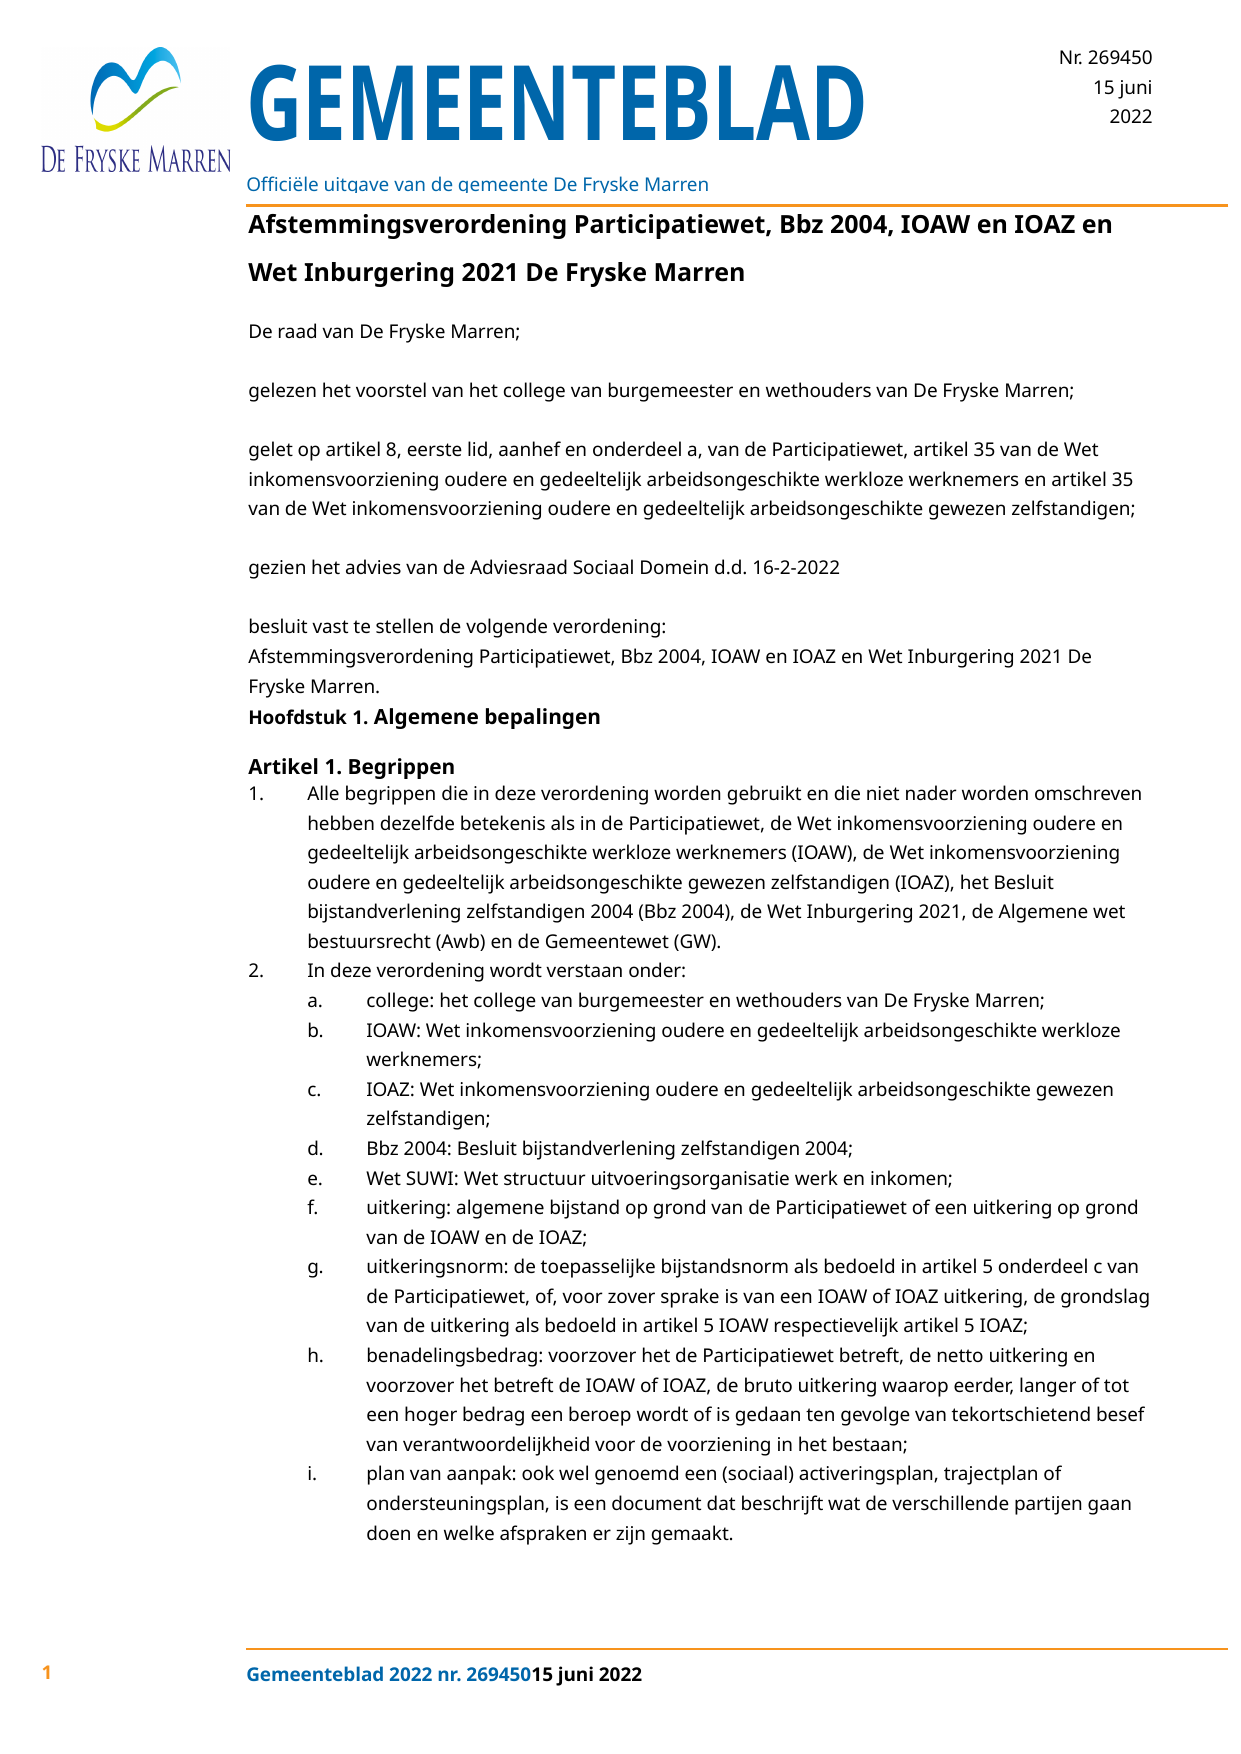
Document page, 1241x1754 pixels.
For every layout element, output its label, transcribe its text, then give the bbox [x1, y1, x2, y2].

list In deze verordening wordt verstaan onder: [248, 958, 1152, 983]
list Alle begrippen die in deze verordening worden gebruikt en die niet nader worden omschreven hebben dezelfde betekenis als in de Participatiewet, de Wet inkomensvoorziening oudere en gedeeltelijk arbeidsongeschikte werkloze werknemers (IOAW), de Wet inkomensvoorziening oudere en gedeeltelijk arbeidsongeschikte gewezen zelfstandigen (IOAZ), het Besluit bijstandverlening zelfstandigen 2004 (Bbz 2004), de Wet Inburgering 2021, de Algemene wet bestuursrecht (Awb) en de Gemeentewet (GW). [248, 780, 1152, 954]
text Artikel 1. Begrippen [248, 752, 1152, 780]
text gelet op artikel 8, eerste lid, aanhef en onderdeel a, van de Participatiewet, artikel 35 van de Wet inkomensvoorziening oudere en gedeeltelijk arbeidsongeschikte werkloze werknemers en artikel 35 van de Wet inkomensvoorziening oudere en gedeeltelijk arbeidsongeschikte gewezen zelfstandigen; [248, 436, 1152, 521]
list plan van aanpak: ook wel genoemd een (sociaal) activeringsplan, trajectplan of ondersteuningsplan, is een document dat beschrijft wat de verschillende partijen gaan doen en welke afspraken er zijn gemaakt. [307, 1461, 1152, 1546]
list uitkeringsnorm: de toepasselijke bijstandsnorm als bedoeld in artikel 5 onderdeel c van de Participatiewet, of, voor zover sprake is van een IOAW of IOAZ uitkering, de grondslag van de uitkering als bedoeld in artikel 5 IOAW respectievelijk artikel 5 IOAZ; [307, 1253, 1152, 1338]
text Hoofdstuk 1. Algemene bepalingen [248, 702, 1152, 731]
text gelezen het voorstel van het college van burgemeester en wethouders van De Fryske Marren; [248, 377, 1152, 403]
list benadelingsbedrag: voorzover het de Participatiewet betreft, de netto uitkering en voorzover het betreft de IOAW of IOAZ, de bruto uitkering waarop eerder, langer of tot een hoger bedrag een beroep wordt of is gedaan ten gevolge van tekortschietend besef van verantwoordelijkheid voor de voorziening in het bestaan; [307, 1342, 1152, 1457]
list uitkering: algemene bijstand op grond van de Participatiewet of een uitkering op grond van de IOAW en de IOAZ; [307, 1194, 1152, 1250]
list IOAZ: Wet inkomensvoorziening oudere en gedeeltelijk arbeidsongeschikte gewezen zelfstandigen; [307, 1076, 1152, 1131]
text gezien het advies van de Adviesraad Sociaal Domein d.d. 16-2-2022 [248, 554, 1152, 580]
text besluit vast te stellen de volgende verordening: [248, 614, 1152, 639]
picture [41, 47, 231, 172]
list college: het college van burgemeester en wethouders van De Fryske Marren; [307, 987, 1152, 1013]
list IOAW: Wet inkomensvoorziening oudere en gedeeltelijk arbeidsongeschikte werkloze werknemers; [307, 1017, 1152, 1072]
list Bbz 2004: Besluit bijstandverlening zelfstandigen 2004; [307, 1135, 1152, 1161]
text Afstemmingsverordening Participatiewet, Bbz 2004, IOAW en IOAZ en Wet Inburgering 2021 De Fryske Marren [248, 207, 1152, 288]
text Afstemmingsverordening Participatiewet, Bbz 2004, IOAW en IOAZ en Wet Inburgering 2021 De Fryske Marren. [248, 643, 1152, 699]
text De raad van De Fryske Marren; [248, 318, 1152, 344]
list Wet SUWI: Wet structuur uitvoeringsorganisatie werk en inkomen; [307, 1165, 1152, 1191]
